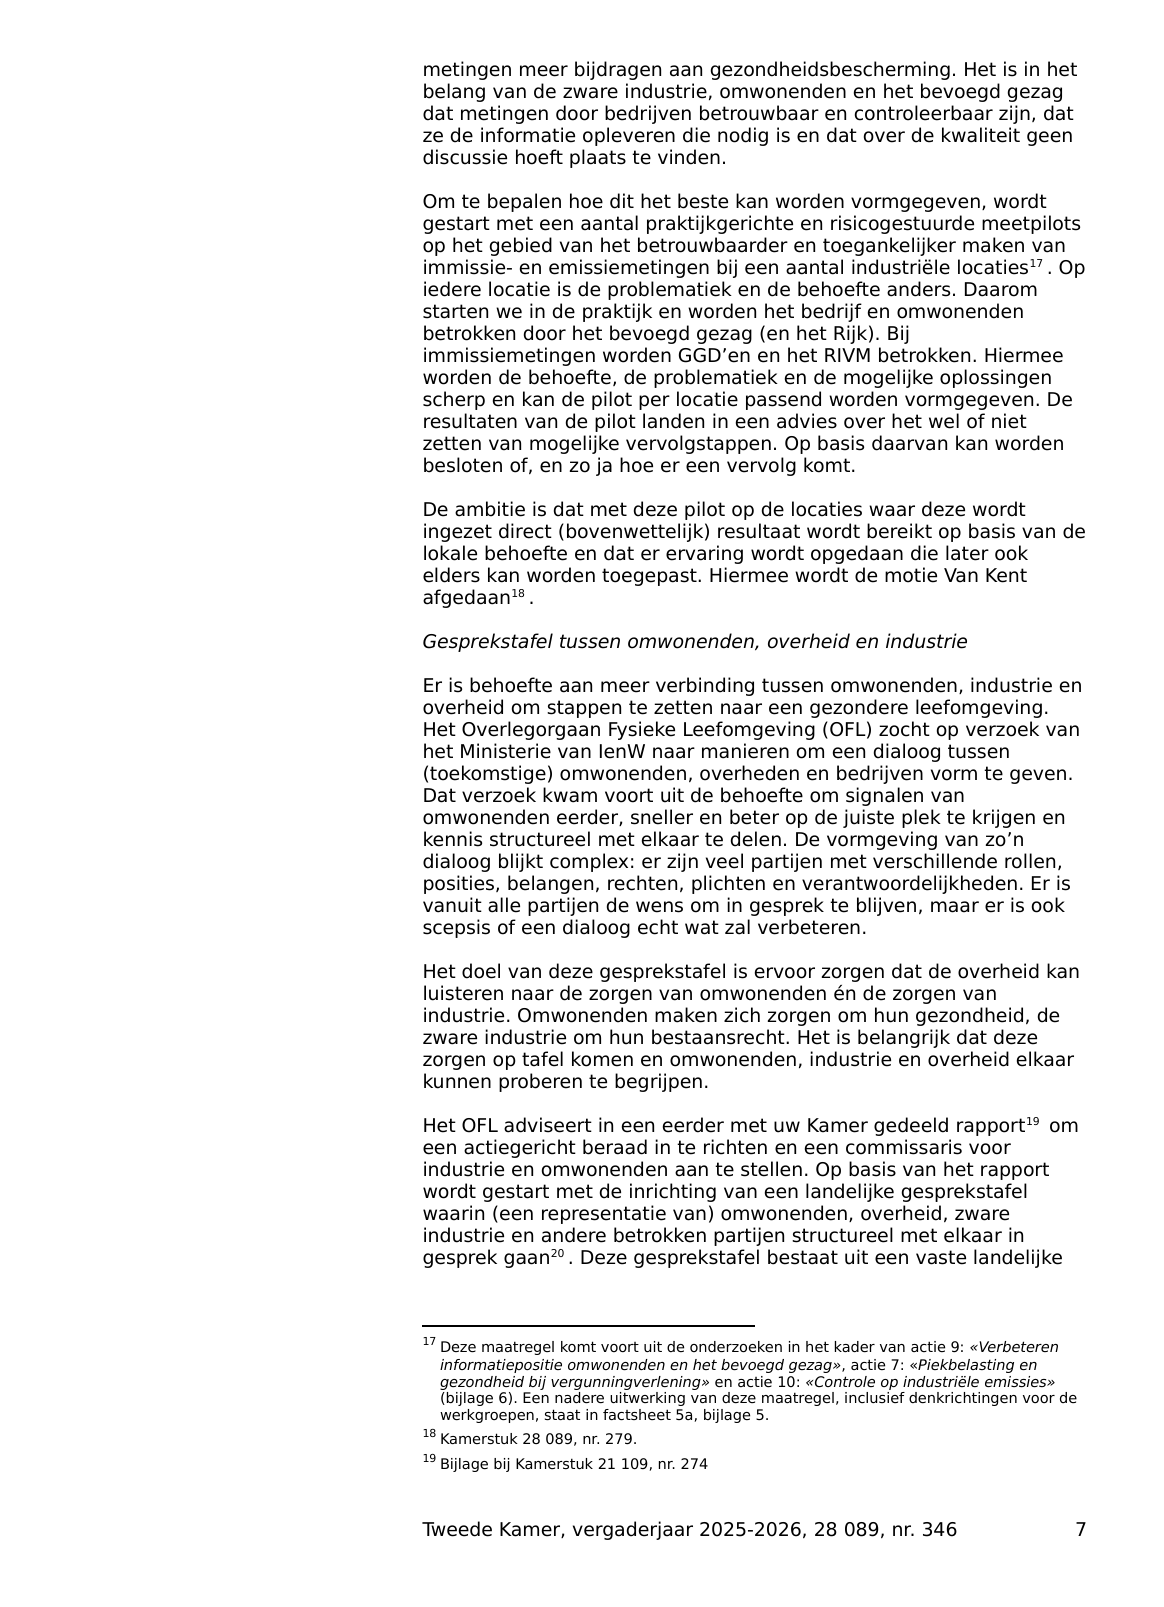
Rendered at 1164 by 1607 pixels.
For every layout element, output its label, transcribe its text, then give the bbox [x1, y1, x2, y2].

text Het OFL adviseert in een eerder met uw Kamer gedeeld rapport om een actiegericht beraad in te richten en een commissaris voor industrie en omwonenden aan te stellen. Op basis van het rapport wordt gestart met de inrichting van een landelijke gesprekstafel waarin (een representatie van) omwonenden, overheid, zware industrie en andere betrokken partijen structureel met elkaar in gesprek gaan. Deze gesprekstafel bestaat uit een vaste landelijke [422, 1115, 1087, 1269]
text Kamerstuk 28 089, nr. 279. [422, 1427, 1087, 1449]
subtitle Gesprekstafel tussen omwonenden, overheid en industrie [422, 631, 1087, 653]
text Deze maatregel komt voort uit de onderzoeken in het kader van actie 9: «Verbeteren informatiepositie omwonenden en het bevoegd gezag», actie 7: «Piekbelasting en gezondheid bij vergunningverlening» en actie 10: «Controle op industriële emissies» (bijlage 6). Een nadere uitwerking van deze maatregel, inclusief denkrichtingen voor de werkgroepen, staat in factsheet 5a, bijlage 5. [422, 1335, 1087, 1424]
text Het doel van deze gesprekstafel is ervoor zorgen dat de overheid kan luisteren naar de zorgen van omwonenden én de zorgen van industrie. Omwonenden maken zich zorgen om hun gezondheid, de zware industrie om hun bestaansrecht. Het is belangrijk dat deze zorgen op tafel komen en omwonenden, industrie en overheid elkaar kunnen proberen te begrijpen. [422, 961, 1087, 1093]
text Om te bepalen hoe dit het beste kan worden vormgegeven, wordt gestart met een aantal praktijkgerichte en risicogestuurde meetpilots op het gebied van het betrouwbaarder en toegankelijker maken van immissie- en emissiemetingen bij een aantal industriële locaties. Op iedere locatie is de problematiek en de behoefte anders. Daarom starten we in de praktijk en worden het bedrijf en omwonenden betrokken door het bevoegd gezag (en het Rijk). Bij immissiemetingen worden GGD’en en het RIVM betrokken. Hiermee worden de behoefte, de problematiek en de mogelijke oplossingen scherp en kan de pilot per locatie passend worden vormgegeven. De resultaten van de pilot landen in een advies over het wel of niet zetten van mogelijke vervolgstappen. Op basis daarvan kan worden besloten of, en zo ja hoe er een vervolg komt. [422, 191, 1087, 477]
text Bijlage bij Kamerstuk 21 109, nr. 274 [422, 1452, 1087, 1474]
text Er is behoefte aan meer verbinding tussen omwonenden, industrie en overheid om stappen te zetten naar een gezondere leefomgeving. Het Overlegorgaan Fysieke Leefomgeving (OFL) zocht op verzoek van het Ministerie van IenW naar manieren om een dialoog tussen (toekomstige) omwonenden, overheden en bedrijven vorm te geven. Dat verzoek kwam voort uit de behoefte om signalen van omwonenden eerder, sneller en beter op de juiste plek te krijgen en kennis structureel met elkaar te delen. De vormgeving van zo’n dialoog blijkt complex: er zijn veel partijen met verschillende rollen, posities, belangen, rechten, plichten en verantwoordelijkheden. Er is vanuit alle partijen de wens om in gesprek te blijven, maar er is ook scepsis of een dialoog echt wat zal verbeteren. [422, 675, 1087, 939]
text De ambitie is dat met deze pilot op de locaties waar deze wordt ingezet direct (bovenwettelijk) resultaat wordt bereikt op basis van de lokale behoefte en dat er ervaring wordt opgedaan die later ook elders kan worden toegepast. Hiermee wordt de motie Van Kent afgedaan. [422, 499, 1087, 609]
text metingen meer bijdragen aan gezondheidsbescherming. Het is in het belang van de zware industrie, omwonenden en het bevoegd gezag dat metingen door bedrijven betrouwbaar en controleerbaar zijn, dat ze de informatie opleveren die nodig is en dat over de kwaliteit geen discussie hoeft plaats te vinden. [422, 59, 1087, 169]
